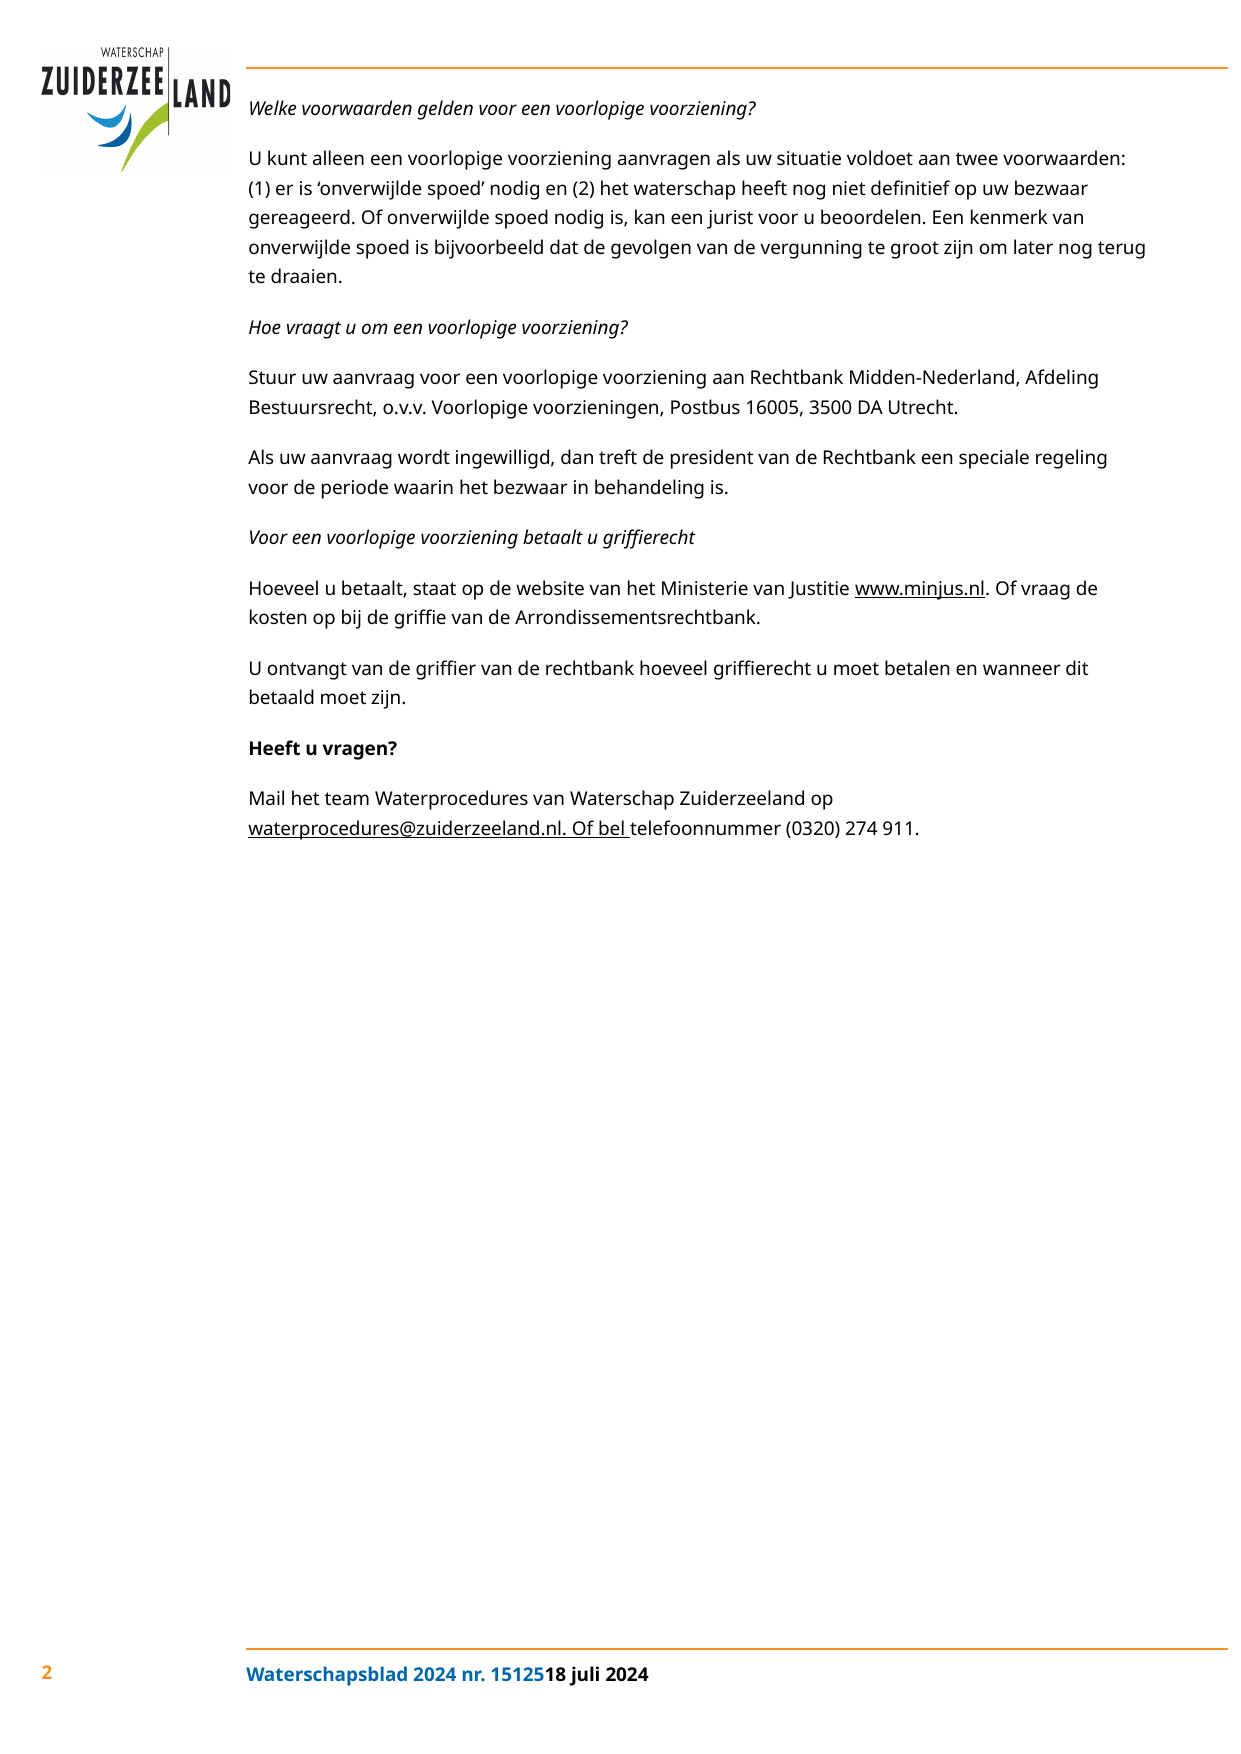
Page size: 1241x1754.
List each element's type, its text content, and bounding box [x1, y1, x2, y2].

picture [41, 47, 231, 172]
text U kunt alleen een voorlopige voorziening aanvragen als uw situatie voldoet aan twee voorwaarden: (1) er is ‘onverwijlde spoed’ nodig en (2) het waterschap heeft nog niet definitief op uw bezwaar gereageerd. Of onverwijlde spoed nodig is, kan een jurist voor u beoordelen. Een kenmerk van onverwijlde spoed is bijvoorbeeld dat de gevolgen van de vergunning te groot zijn om later nog terug te draaien. [248, 145, 1152, 289]
text Als uw aanvraag wordt ingewilligd, dan treft de president van de Rechtbank een speciale regeling voor de periode waarin het bezwaar in behandeling is. [248, 444, 1152, 500]
text Voor een voorlopige voorziening betaalt u griffierecht [248, 524, 1152, 550]
text Welke voorwaarden gelden voor een voorlopige voorziening? [248, 95, 1152, 121]
text Heeft u vragen? [248, 735, 1152, 761]
text Stuur uw aanvraag voor een voorlopige voorziening aan Rechtbank Midden-Nederland, Afdeling Bestuursrecht, o.v.v. Voorlopige voorzieningen, Postbus 16005, 3500 DA Utrecht. [248, 364, 1152, 420]
text Hoeveel u betaalt, staat op de website van het Ministerie van Justitie www.minjus.nl. Of vraag de kosten op bij de griffie van de Arrondissementsrechtbank. [248, 575, 1152, 630]
text Hoe vraagt u om een voorlopige voorziening? [248, 314, 1152, 340]
text Mail het team Waterprocedures van Waterschap Zuiderzeeland op waterprocedures@zuiderzeeland.nl. Of bel telefoonnummer (0320) 274 911. [248, 785, 1152, 841]
text U ontvangt van de griffier van de rechtbank hoeveel griffierecht u moet betalen en wanneer dit betaald moet zijn. [248, 655, 1152, 710]
